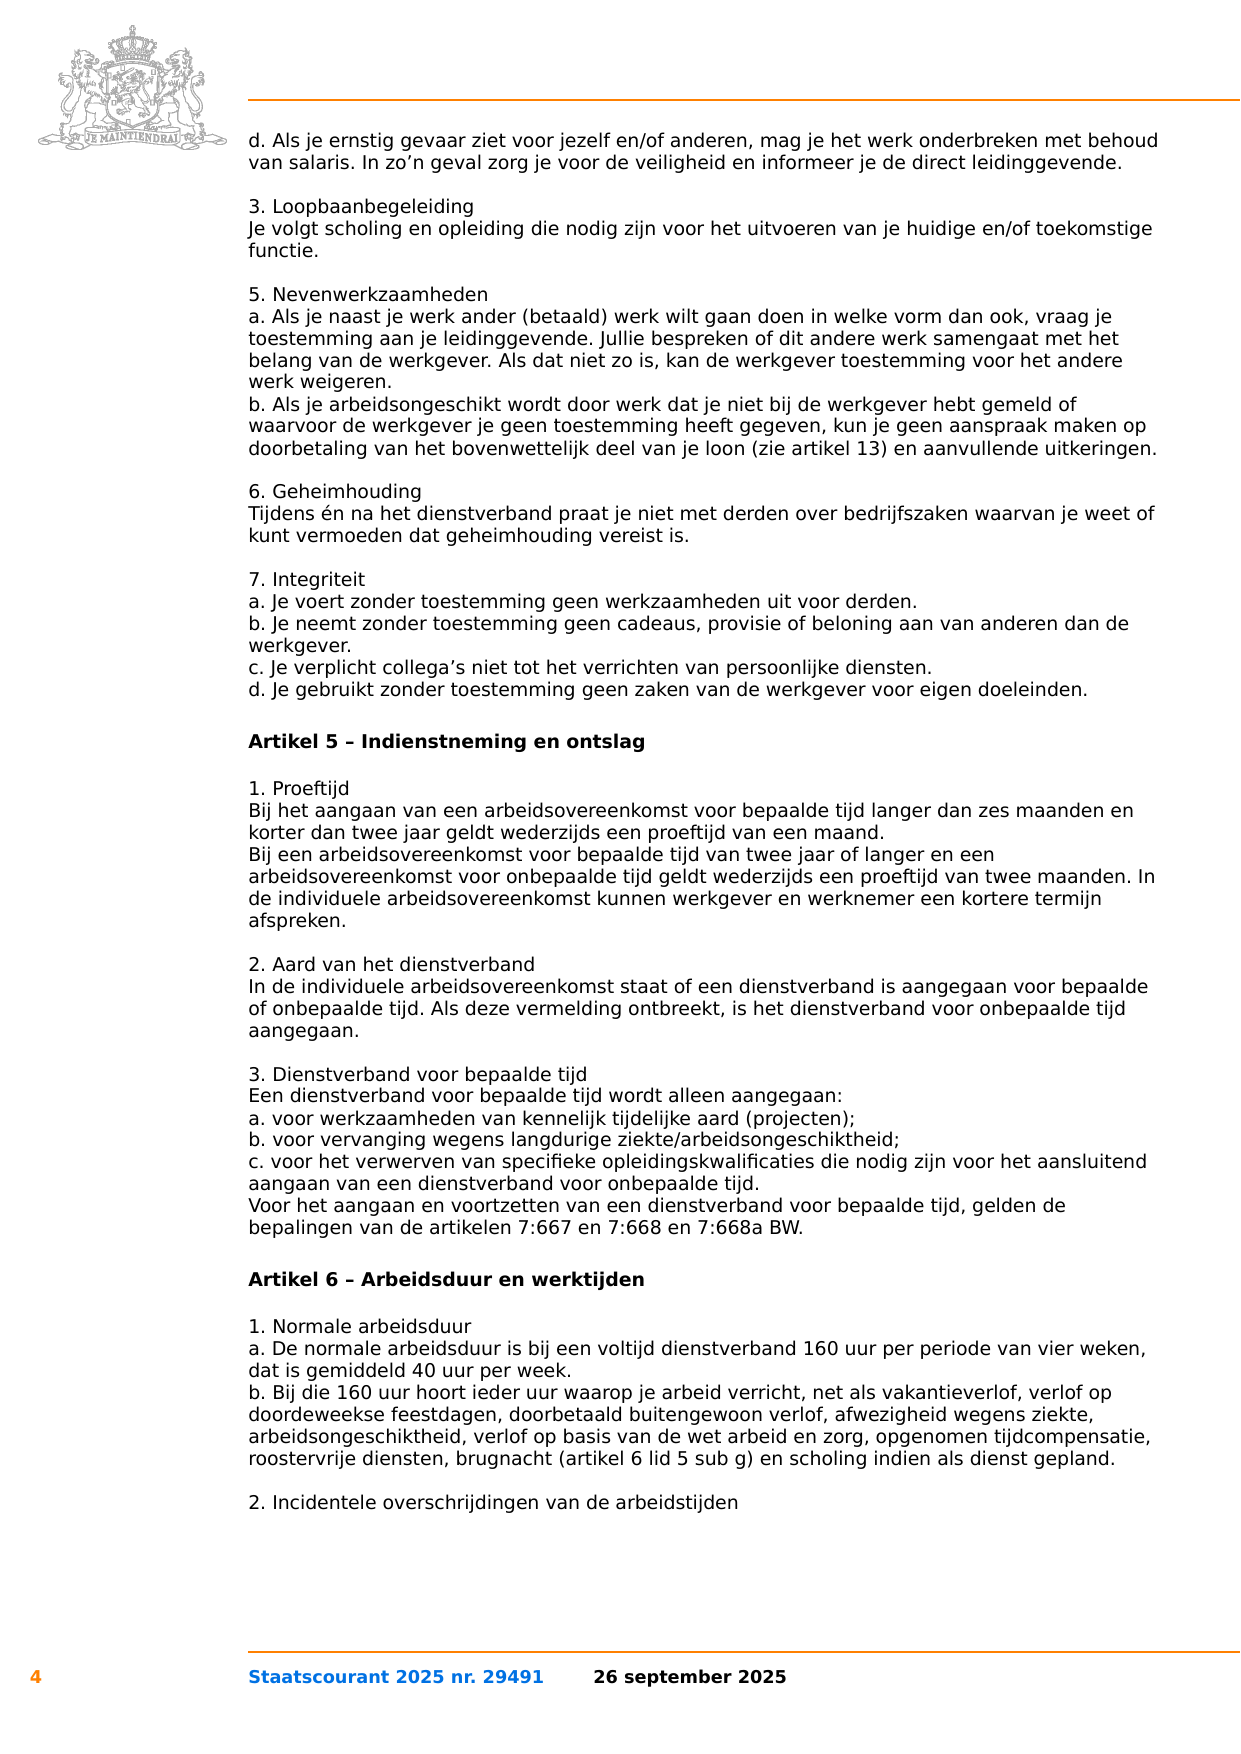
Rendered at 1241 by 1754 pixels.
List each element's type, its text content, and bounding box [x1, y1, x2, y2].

picture [38, 25, 227, 150]
text 5. Nevenwerkzaamheden [248, 283, 1163, 306]
text 1. Normale arbeidsduur [248, 1316, 1163, 1338]
text Je volgt scholing en opleiding die nodig zijn voor het uitvoeren van je huidige en/of toekomstige functie. [248, 218, 1163, 262]
text a. voor werkzaamheden van kennelijk tijdelijke aard (projecten); [248, 1107, 1163, 1129]
subtitle Artikel 5 – Indienstneming en ontslag [248, 731, 1163, 753]
text 2. Incidentele overschrijdingen van de arbeidstijden [248, 1492, 1163, 1514]
text Bij het aangaan van een arbeidsovereenkomst voor bepaalde tijd langer dan zes maanden en korter dan twee jaar geldt wederzijds een proeftijd van een maand. [248, 800, 1163, 844]
text d. Je gebruikt zonder toestemming geen zaken van de werkgever voor eigen doeleinden. [248, 679, 1163, 701]
text 1. Proeftijd [248, 778, 1163, 800]
text a. De normale arbeidsduur is bij een voltijd dienstverband 160 uur per periode van vier weken, dat is gemiddeld 40 uur per week. [248, 1338, 1163, 1382]
text a. Als je naast je werk ander (betaald) werk wilt gaan doen in welke vorm dan ook, vraag je toestemming aan je leidinggevende. Jullie bespreken of dit andere werk samengaat met het belang van de werkgever. Als dat niet zo is, kan de werkgever toestemming voor het andere werk weigeren. [248, 306, 1163, 393]
text c. Je verplicht collega’s niet tot het verrichten van persoonlijke diensten. [248, 657, 1163, 679]
text a. Je voert zonder toestemming geen werkzaamheden uit voor derden. [248, 591, 1163, 613]
text c. voor het verwerven van specifieke opleidingskwalificaties die nodig zijn voor het aansluitend aangaan van een dienstverband voor onbepaalde tijd. [248, 1151, 1163, 1195]
text b. Je neemt zonder toestemming geen cadeaus, provisie of beloning aan van anderen dan de werkgever. [248, 613, 1163, 657]
text b. voor vervanging wegens langdurige ziekte/arbeidsongeschiktheid; [248, 1129, 1163, 1151]
text Tijdens én na het dienstverband praat je niet met derden over bedrijfszaken waarvan je weet of kunt vermoeden dat geheimhouding vereist is. [248, 503, 1163, 547]
text b. Als je arbeidsongeschikt wordt door werk dat je niet bij de werkgever hebt gemeld of waarvoor de werkgever je geen toestemming heeft gegeven, kun je geen aanspraak maken op doorbetaling van het bovenwettelijk deel van je loon (zie artikel 13) en aanvullende uitkeringen. [248, 393, 1163, 459]
text 3. Loopbaanbegeleiding [248, 196, 1163, 218]
text d. Als je ernstig gevaar ziet voor jezelf en/of anderen, mag je het werk onderbreken met behoud van salaris. In zo’n geval zorg je voor de veiligheid en informeer je de direct leidinggevende. [248, 130, 1163, 174]
text 3. Dienstverband voor bepaalde tijd [248, 1063, 1163, 1085]
text 2. Aard van het dienstverband [248, 954, 1163, 976]
text Voor het aangaan en voortzetten van een dienstverband voor bepaalde tijd, gelden de bepalingen van de artikelen 7:667 en 7:668 en 7:668a BW. [248, 1195, 1163, 1239]
text b. Bij die 160 uur hoort ieder uur waarop je arbeid verricht, net als vakantieverlof, verlof op doordeweekse feestdagen, doorbetaald buitengewoon verlof, afwezigheid wegens ziekte, arbeidsongeschiktheid, verlof op basis van de wet arbeid en zorg, opgenomen tijdcompensatie, roostervrije diensten, brugnacht (artikel 6 lid 5 sub g) en scholing indien als dienst gepland. [248, 1382, 1163, 1470]
text Bij een arbeidsovereenkomst voor bepaalde tijd van twee jaar of langer en een arbeidsovereenkomst voor onbepaalde tijd geldt wederzijds een proeftijd van twee maanden. In de individuele arbeidsovereenkomst kunnen werkgever en werknemer een kortere termijn afspreken. [248, 844, 1163, 932]
text In de individuele arbeidsovereenkomst staat of een dienstverband is aangegaan voor bepaalde of onbepaalde tijd. Als deze vermelding ontbreekt, is het dienstverband voor onbepaalde tijd aangegaan. [248, 976, 1163, 1042]
text Een dienstverband voor bepaalde tijd wordt alleen aangegaan: [248, 1085, 1163, 1107]
text 6. Geheimhouding [248, 481, 1163, 503]
text 7. Integriteit [248, 569, 1163, 591]
subtitle Artikel 6 – Arbeidsduur en werktijden [248, 1269, 1163, 1291]
